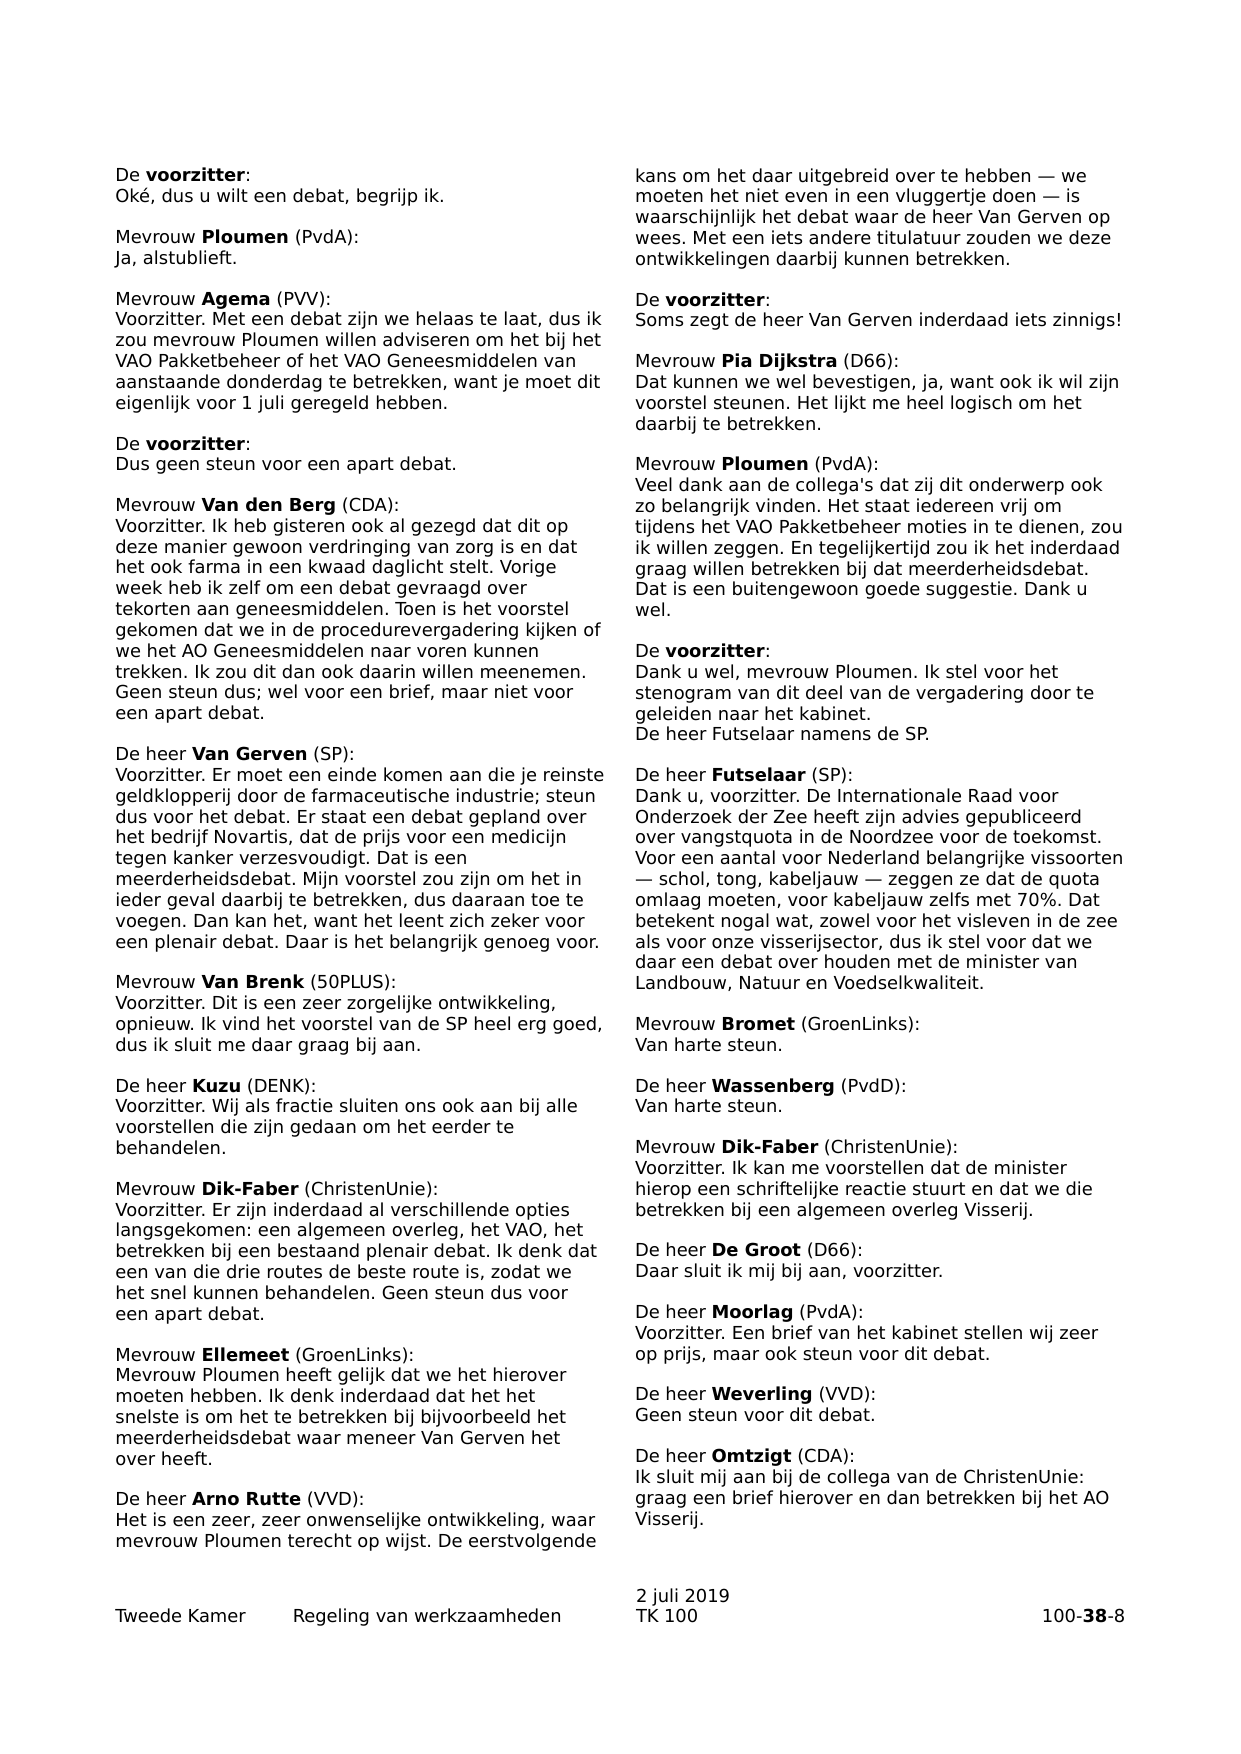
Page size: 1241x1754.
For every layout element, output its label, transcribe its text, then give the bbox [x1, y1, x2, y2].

text De heer Kuzu (DENK): [115, 1075, 605, 1096]
text Voorzitter. Een brief van het kabinet stellen wij zeer op prijs, maar ook steun voor dit debat. [635, 1323, 1125, 1364]
text Dank u, voorzitter. De Internationale Raad voor Onderzoek der Zee heeft zijn advies gepubliceerd over vangstquota in de Noordzee voor de toekomst. Voor een aantal voor Nederland belangrijke vissoorten — schol, tong, kabeljauw — zeggen ze dat de quota omlaag moeten, voor kabeljauw zelfs met 70%. Dat betekent nogal wat, zowel voor het visleven in de zee als voor onze visserijsector, dus ik stel voor dat we daar een debat over houden met de minister van Landbouw, Natuur en Voedselkwaliteit. [635, 786, 1125, 994]
text De heer Futselaar namens de SP. [635, 724, 1125, 745]
text De voorzitter: [635, 641, 1125, 662]
text Voorzitter. Er moet een einde komen aan die je reinste geldklopperij door de farmaceutische industrie; steun dus voor het debat. Er staat een debat gepland over het bedrijf Novartis, dat de prijs voor een medicijn tegen kanker verzesvoudigt. Dat is een meerderheidsdebat. Mijn voorstel zou zijn om het in ieder geval daarbij te betrekken, dus daaraan toe te voegen. Dan kan het, want het leent zich zeker voor een plenair debat. Daar is het belangrijk genoeg voor. [115, 765, 605, 952]
text De heer Moorlag (PvdA): [635, 1302, 1125, 1323]
text Mevrouw Dik-Faber (ChristenUnie): [635, 1137, 1125, 1158]
text De heer Omtzigt (CDA): [635, 1446, 1125, 1467]
text Dat kunnen we wel bevestigen, ja, want ook ik wil zijn voorstel steunen. Het lijkt me heel logisch om het daarbij te betrekken. [635, 372, 1125, 434]
text De heer De Groot (D66): [635, 1240, 1125, 1261]
text De heer Wassenberg (PvdD): [635, 1076, 1125, 1096]
text Voorzitter. Ik kan me voorstellen dat de minister hierop een schriftelijke reactie stuurt en dat we die betrekken bij een algemeen overleg Visserij. [635, 1158, 1125, 1220]
text Geen steun voor dit debat. [635, 1405, 1125, 1426]
text De heer Arno Rutte (VVD): [115, 1489, 605, 1510]
text Voorzitter. Dit is een zeer zorgelijke ontwikkeling, opnieuw. Ik vind het voorstel van de SP heel erg goed, dus ik sluit me daar graag bij aan. [115, 993, 605, 1055]
text De voorzitter: [635, 289, 1125, 310]
text Mevrouw Bromet (GroenLinks): [635, 1014, 1125, 1035]
text De voorzitter: [115, 433, 605, 454]
text Mevrouw Dik-Faber (ChristenUnie): [115, 1179, 605, 1199]
text Ik sluit mij aan bij de collega van de ChristenUnie: graag een brief hierover en dan betrekken bij het AO Visserij. [635, 1467, 1125, 1529]
text Voorzitter. Wij als fractie sluiten ons ook aan bij alle voorstellen die zijn gedaan om het eerder te behandelen. [115, 1096, 605, 1159]
text Soms zegt de heer Van Gerven inderdaad iets zinnigs! [635, 310, 1125, 331]
text Mevrouw Van den Berg (CDA): [115, 495, 605, 516]
text De heer Weverling (VVD): [635, 1384, 1125, 1405]
text kans om het daar uitgebreid over te hebben — we moeten het niet even in een vluggertje doen — is waarschijnlijk het debat waar de heer Van Gerven op wees. Met een iets andere titulatuur zouden we deze ontwikkelingen daarbij kunnen betrekken. [635, 165, 1125, 269]
text Mevrouw Pia Dijkstra (D66): [635, 351, 1125, 372]
text Ja, alstublieft. [115, 248, 605, 268]
text Mevrouw Ellemeet (GroenLinks): [115, 1344, 605, 1365]
text De heer Van Gerven (SP): [115, 744, 605, 765]
text Voorzitter. Ik heb gisteren ook al gezegd dat dit op deze manier gewoon verdringing van zorg is en dat het ook farma in een kwaad daglicht stelt. Vorige week heb ik zelf om een debat gevraagd over tekorten aan geneesmiddelen. Toen is het voorstel gekomen dat we in de procedurevergadering kijken of we het AO Geneesmiddelen naar voren kunnen trekken. Ik zou dit dan ook daarin willen meenemen. Geen steun dus; wel voor een brief, maar niet voor een apart debat. [115, 516, 605, 724]
text Mevrouw Agema (PVV): [115, 288, 605, 309]
text Van harte steun. [635, 1096, 1125, 1117]
text Mevrouw Ploumen (PvdA): [635, 454, 1125, 475]
text Dus geen steun voor een apart debat. [115, 454, 605, 475]
text Dank u wel, mevrouw Ploumen. Ik stel voor het stenogram van dit deel van de vergadering door te geleiden naar het kabinet. [635, 662, 1125, 724]
text Mevrouw Ploumen (PvdA): [115, 227, 605, 248]
text Veel dank aan de collega's dat zij dit onderwerp ook zo belangrijk vinden. Het staat iedereen vrij om tijdens het VAO Pakketbeheer moties in te dienen, zou ik willen zeggen. En tegelijkertijd zou ik het inderdaad graag willen betrekken bij dat meerderheidsdebat. Dat is een buitengewoon goede suggestie. Dank u wel. [635, 475, 1125, 621]
text De voorzitter: [115, 165, 605, 186]
text Voorzitter. Met een debat zijn we helaas te laat, dus ik zou mevrouw Ploumen willen adviseren om het bij het VAO Pakketbeheer of het VAO Geneesmiddelen van aanstaande donderdag te betrekken, want je moet dit eigenlijk voor 1 juli geregeld hebben. [115, 309, 605, 413]
text Voorzitter. Er zijn inderdaad al verschillende opties langsgekomen: een algemeen overleg, het VAO, het betrekken bij een bestaand plenair debat. Ik denk dat een van die drie routes de beste route is, zodat we het snel kunnen behandelen. Geen steun dus voor een apart debat. [115, 1199, 605, 1324]
text Van harte steun. [635, 1035, 1125, 1056]
text Mevrouw Van Brenk (50PLUS): [115, 972, 605, 993]
text De heer Futselaar (SP): [635, 765, 1125, 786]
text Oké, dus u wilt een debat, begrijp ik. [115, 186, 605, 207]
text Mevrouw Ploumen heeft gelijk dat we het hierover moeten hebben. Ik denk inderdaad dat het het snelste is om het te betrekken bij bijvoorbeeld het meerderheidsdebat waar meneer Van Gerven het over heeft. [115, 1365, 605, 1469]
text Het is een zeer, zeer onwenselijke ontwikkeling, waar mevrouw Ploumen terecht op wijst. De eerstvolgende [115, 1510, 605, 1552]
text Daar sluit ik mij bij aan, voorzitter. [635, 1261, 1125, 1282]
